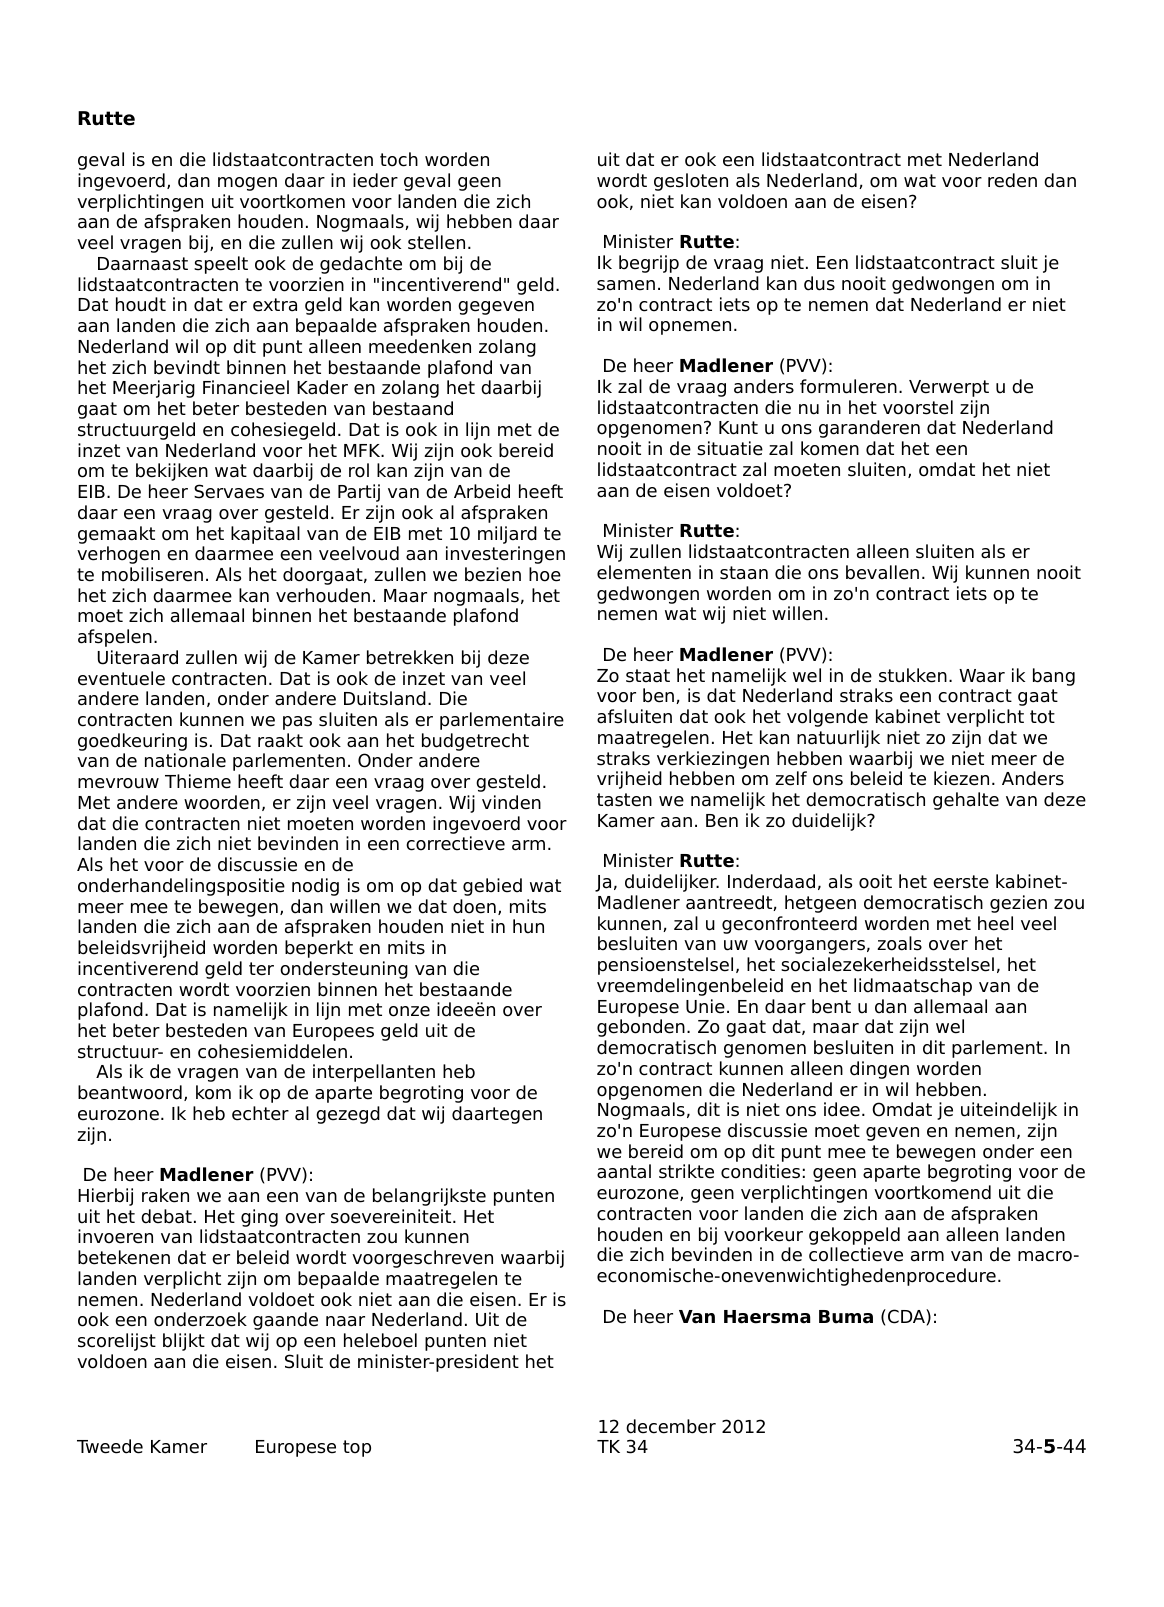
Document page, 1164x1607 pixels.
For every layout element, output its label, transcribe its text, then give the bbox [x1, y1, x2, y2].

text De heer Madlener (PVV): [596, 645, 1087, 666]
text uit dat er ook een lidstaatcontract met Nederland wordt gesloten als Nederland, om wat voor reden dan ook, niet kan voldoen aan de eisen? [596, 150, 1087, 212]
text Uiteraard zullen wij de Kamer betrekken bij deze eventuele contracten. Dat is ook de inzet van veel andere landen, onder andere Duitsland. Die contracten kunnen we pas sluiten als er parlementaire goedkeuring is. Dat raakt ook aan het budgetrecht van de nationale parlementen. Onder andere mevrouw Thieme heeft daar een vraag over gesteld. Met andere woorden, er zijn veel vragen. Wij vinden dat die contracten niet moeten worden ingevoerd voor landen die zich niet bevinden in een correctieve arm. Als het voor de discussie en de onderhandelingspositie nodig is om op dat gebied wat meer mee te bewegen, dan willen we dat doen, mits landen die zich aan de afspraken houden niet in hun beleidsvrijheid worden beperkt en mits in incentiverend geld ter ondersteuning van die contracten wordt voorzien binnen het bestaande plafond. Dat is namelijk in lijn met onze ideeën over het beter besteden van Europees geld uit de structuur- en cohesiemiddelen. [77, 648, 567, 1062]
text Wij zullen lidstaatcontracten alleen sluiten als er elementen in staan die ons bevallen. Wij kunnen nooit gedwongen worden om in zo'n contract iets op te nemen wat wij niet willen. [596, 542, 1087, 625]
text Ik zal de vraag anders formuleren. Verwerpt u de lidstaatcontracten die nu in het voorstel zijn opgenomen? Kunt u ons garanderen dat Nederland nooit in de situatie zal komen dat het een lidstaatcontract zal moeten sluiten, omdat het niet aan de eisen voldoet? [596, 377, 1087, 501]
text De heer Madlener (PVV): [77, 1165, 567, 1186]
text Minister Rutte: [596, 232, 1087, 253]
text geval is en die lidstaatcontracten toch worden ingevoerd, dan mogen daar in ieder geval geen verplichtingen uit voortkomen voor landen die zich aan de afspraken houden. Nogmaals, wij hebben daar veel vragen bij, en die zullen wij ook stellen. [77, 150, 567, 254]
text Als ik de vragen van de interpellanten heb beantwoord, kom ik op de aparte begroting voor de eurozone. Ik heb echter al gezegd dat wij daartegen zijn. [77, 1062, 567, 1145]
text Daarnaast speelt ook de gedachte om bij de lidstaatcontracten te voorzien in "incentiverend" geld. Dat houdt in dat er extra geld kan worden gegeven aan landen die zich aan bepaalde afspraken houden. Nederland wil op dit punt alleen meedenken zolang het zich bevindt binnen het bestaande plafond van het Meerjarig Financieel Kader en zolang het daarbij gaat om het beter besteden van bestaand structuurgeld en cohesiegeld. Dat is ook in lijn met de inzet van Nederland voor het MFK. Wij zijn ook bereid om te bekijken wat daarbij de rol kan zijn van de EIB. De heer Servaes van de Partij van de Arbeid heeft daar een vraag over gesteld. Er zijn ook al afspraken gemaakt om het kapitaal van de EIB met 10 miljard te verhogen en daarmee een veelvoud aan investeringen te mobiliseren. Als het doorgaat, zullen we bezien hoe het zich daarmee kan verhouden. Maar nogmaals, het moet zich allemaal binnen het bestaande plafond afspelen. [77, 254, 567, 648]
text De heer Madlener (PVV): [596, 356, 1087, 377]
text Ik begrijp de vraag niet. Een lidstaatcontract sluit je samen. Nederland kan dus nooit gedwongen om in zo'n contract iets op te nemen dat Nederland er niet in wil opnemen. [596, 253, 1087, 336]
text Ja, duidelijker. Inderdaad, als ooit het eerste kabinet-Madlener aantreedt, hetgeen democratisch gezien zou kunnen, zal u geconfronteerd worden met heel veel besluiten van uw voorgangers, zoals over het pensioenstelsel, het socialezekerheidsstelsel, het vreemdelingenbeleid en het lidmaatschap van de Europese Unie. En daar bent u dan allemaal aan gebonden. Zo gaat dat, maar dat zijn wel democratisch genomen besluiten in dit parlement. In zo'n contract kunnen alleen dingen worden opgenomen die Nederland er in wil hebben. Nogmaals, dit is niet ons idee. Omdat je uiteindelijk in zo'n Europese discussie moet geven en nemen, zijn we bereid om op dit punt mee te bewegen onder een aantal strikte condities: geen aparte begroting voor de eurozone, geen verplichtingen voortkomend uit die contracten voor landen die zich aan de afspraken houden en bij voorkeur gekoppeld aan alleen landen die zich bevinden in de collectieve arm van de macro-economische-onevenwichtighedenprocedure. [596, 872, 1087, 1287]
text Minister Rutte: [596, 521, 1087, 542]
text De heer Van Haersma Buma (CDA): [596, 1307, 1087, 1327]
text Zo staat het namelijk wel in de stukken. Waar ik bang voor ben, is dat Nederland straks een contract gaat afsluiten dat ook het volgende kabinet verplicht tot maatregelen. Het kan natuurlijk niet zo zijn dat we straks verkiezingen hebben waarbij we niet meer de vrijheid hebben om zelf ons beleid te kiezen. Anders tasten we namelijk het democratisch gehalte van deze Kamer aan. Ben ik zo duidelijk? [596, 666, 1087, 831]
text Minister Rutte: [596, 851, 1087, 872]
text Hierbij raken we aan een van de belangrijkste punten uit het debat. Het ging over soevereiniteit. Het invoeren van lidstaatcontracten zou kunnen betekenen dat er beleid wordt voorgeschreven waarbij landen verplicht zijn om bepaalde maatregelen te nemen. Nederland voldoet ook niet aan die eisen. Er is ook een onderzoek gaande naar Nederland. Uit de scorelijst blijkt dat wij op een heleboel punten niet voldoen aan die eisen. Sluit de minister-president het [77, 1186, 567, 1372]
